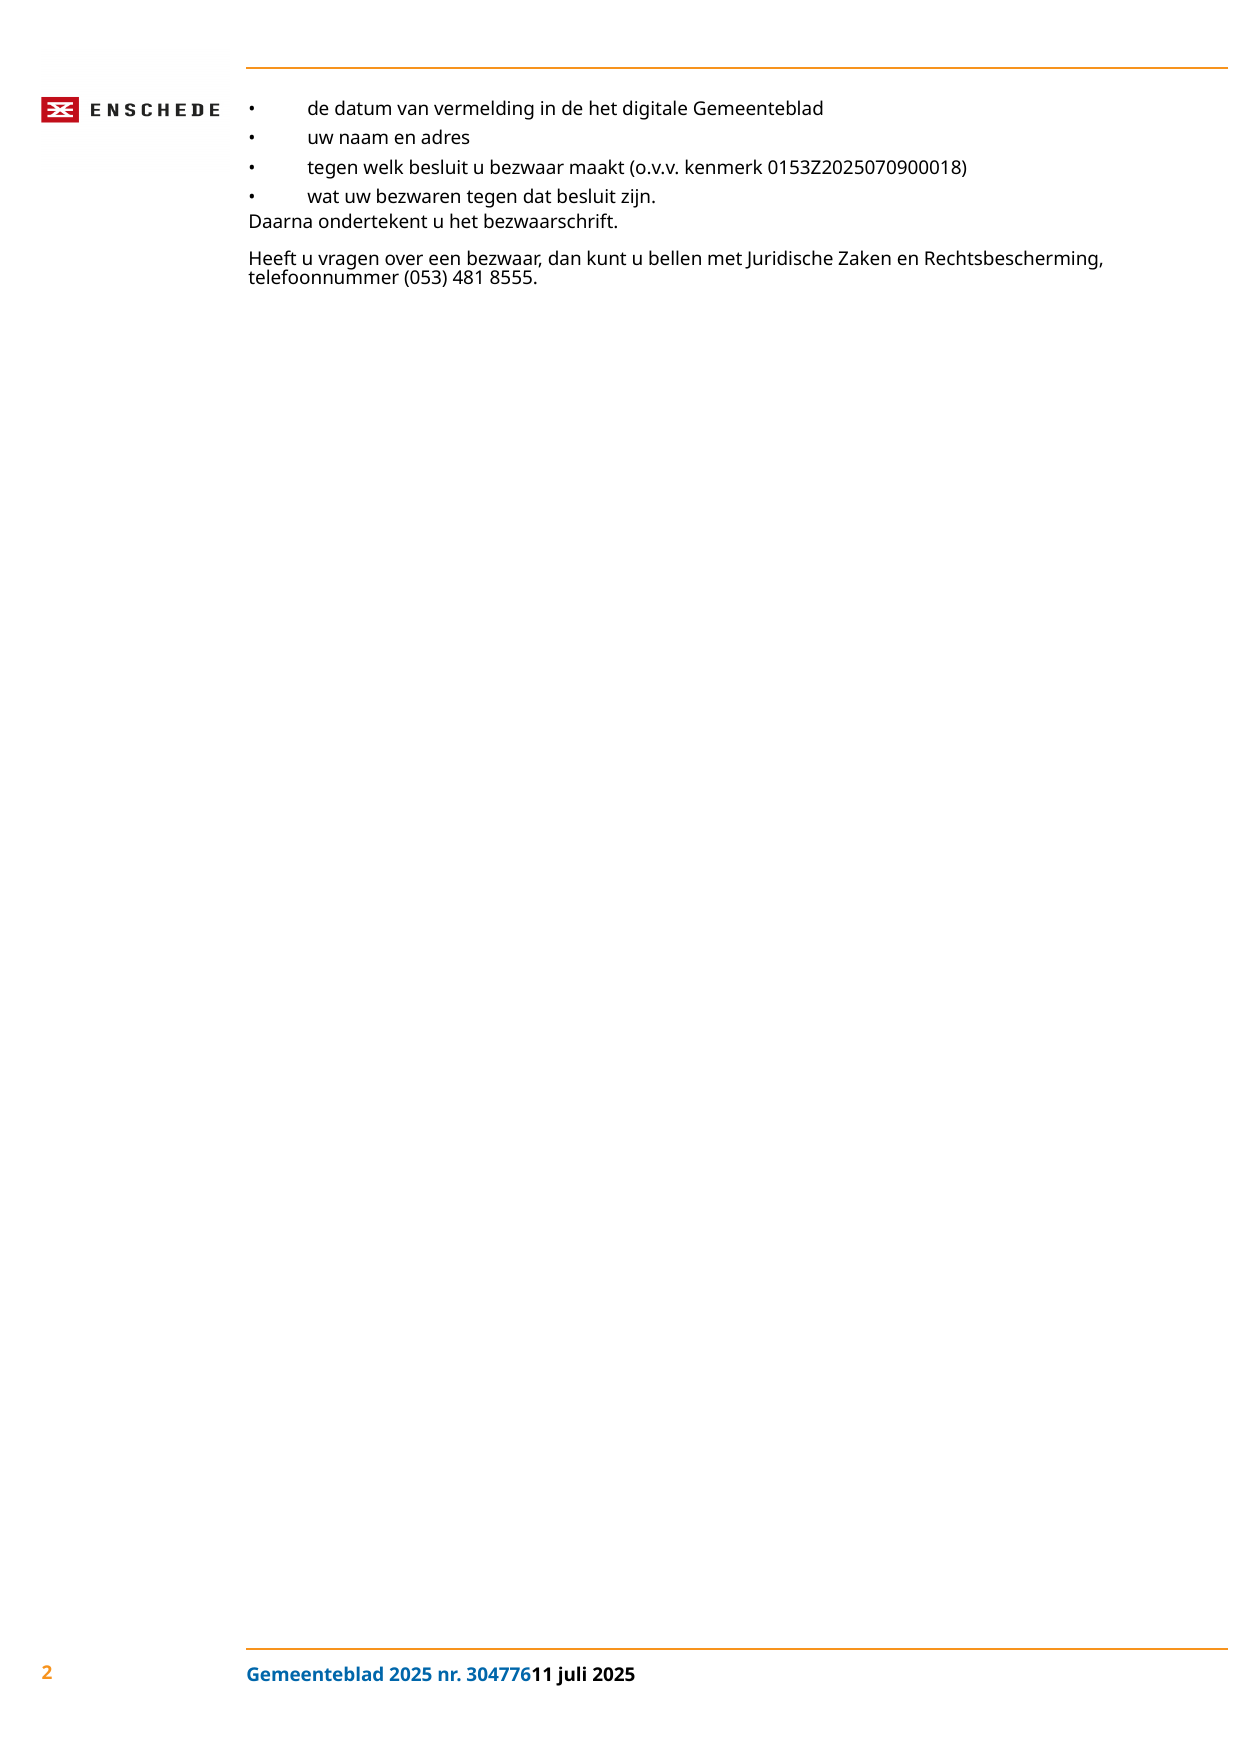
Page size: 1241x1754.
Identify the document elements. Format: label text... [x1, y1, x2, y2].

list de datum van vermelding in de het digitale Gemeenteblad [248, 95, 1152, 121]
list uw naam en adres [248, 124, 1152, 150]
list wat uw bezwaren tegen dat besluit zijn. [248, 183, 1152, 209]
text Heeft u vragen over een bezwaar, dan kunt u bellen met Juridische Zaken en Rechtsbescherming, telefoonnummer (053) 481 8555. [248, 250, 1152, 289]
picture [41, 47, 231, 172]
list tegen welk besluit u bezwaar maakt (o.v.v. kenmerk 0153Z2025070900018) [248, 154, 1152, 180]
text Daarna ondertekent u het bezwaarschrift. [248, 213, 1152, 232]
